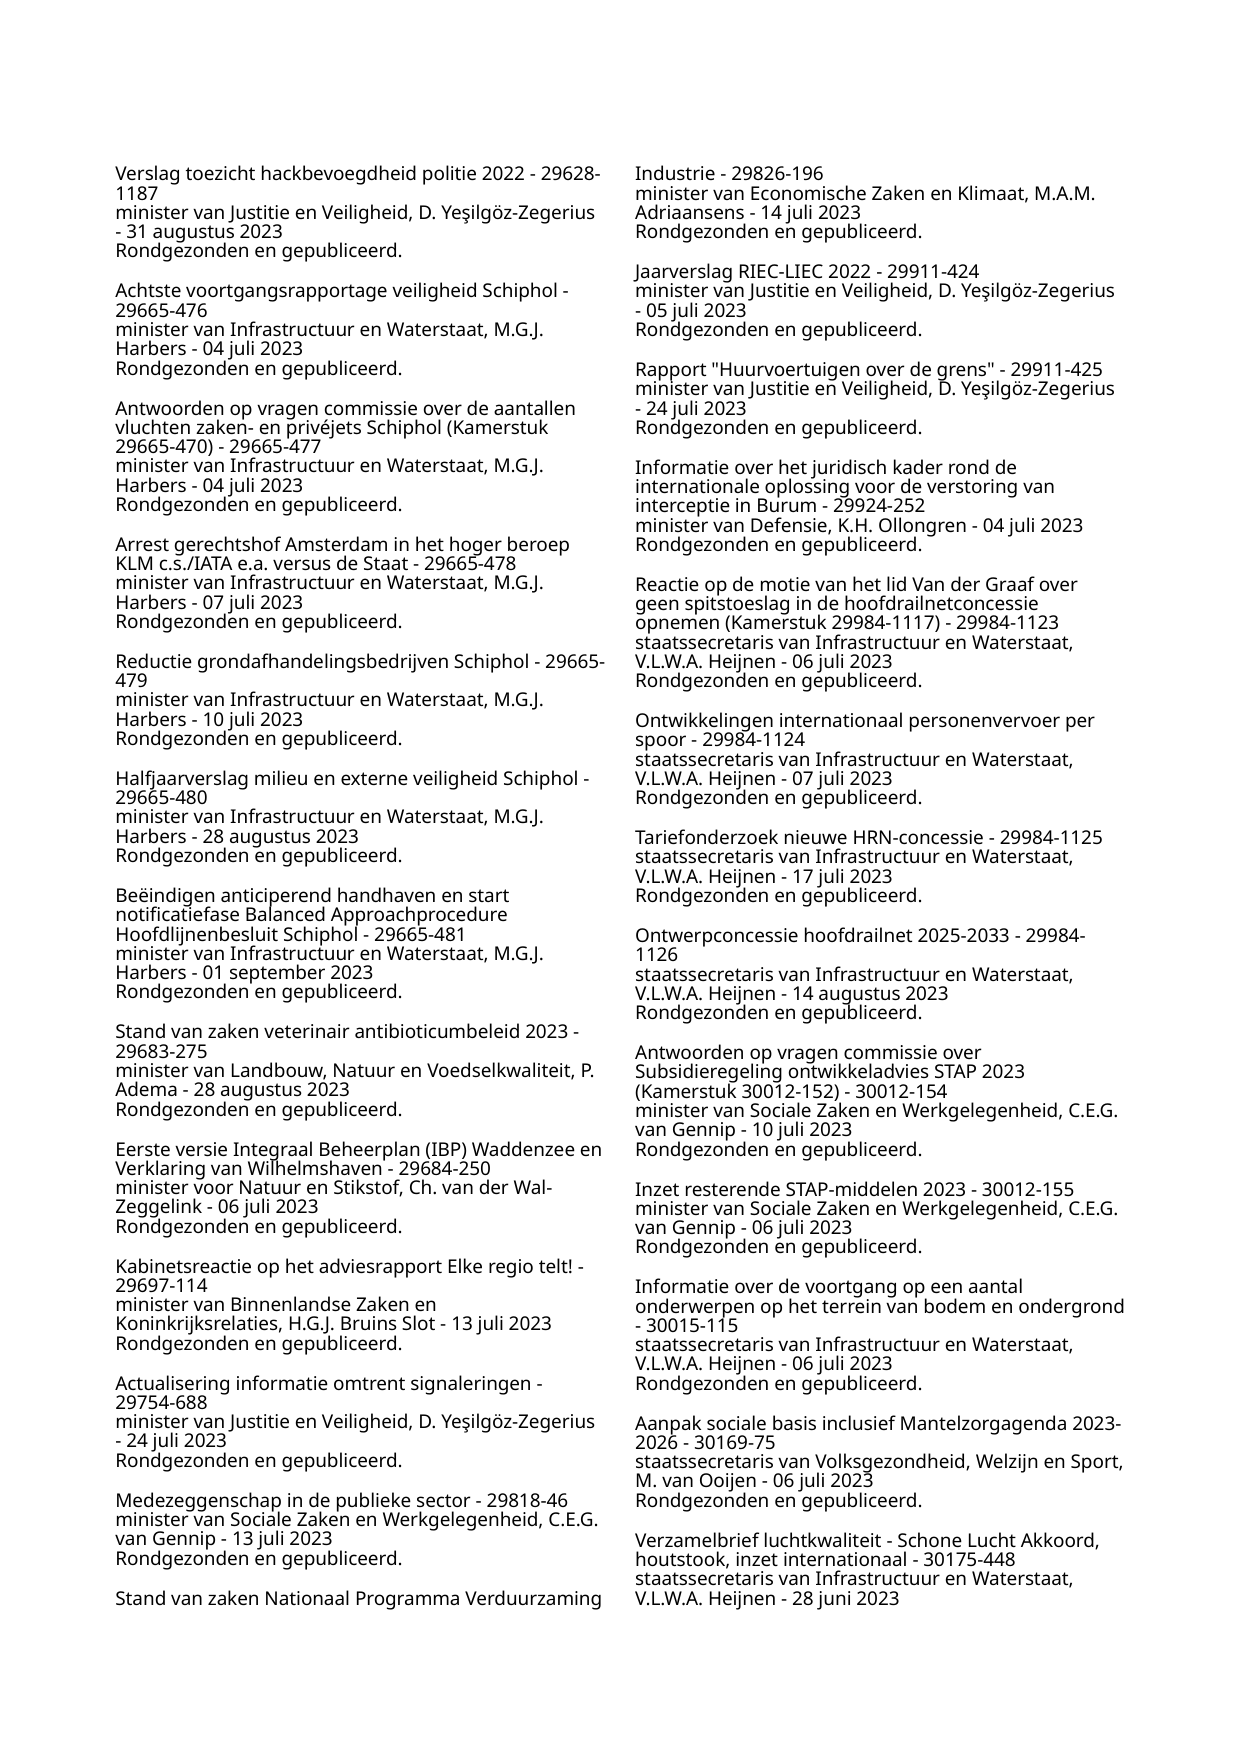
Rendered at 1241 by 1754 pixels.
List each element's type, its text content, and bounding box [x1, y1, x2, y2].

text Rondgezonden en gepubliceerd. [115, 1549, 605, 1569]
text minister van Sociale Zaken en Werkgelegenheid, C.E.G. van Gennip - 13 juli 2023 [115, 1511, 605, 1549]
text Antwoorden op vragen commissie over de aantallen vluchten zaken- en privéjets Schiphol (Kamerstuk 29665-470) - 29665-477 [115, 399, 605, 457]
text Rondgezonden en gepubliceerd. [115, 730, 605, 749]
text Rondgezonden en gepubliceerd. [635, 321, 1125, 340]
text Arrest gerechtshof Amsterdam in het hoger beroep KLM c.s./IATA e.a. versus de Staat - 29665-478 [115, 536, 605, 574]
text staatssecretaris van Infrastructuur en Waterstaat, V.L.W.A. Heijnen - 06 juli 2023 [635, 1336, 1125, 1375]
text staatssecretaris van Infrastructuur en Waterstaat, V.L.W.A. Heijnen - 14 augustus 2023 [635, 966, 1125, 1004]
text Stand van zaken veterinair antibioticumbeleid 2023 - 29683-275 [115, 1023, 605, 1062]
text minister van Landbouw, Natuur en Voedselkwaliteit, P. Adema - 28 augustus 2023 [115, 1062, 605, 1101]
text Informatie over de voortgang op een aantal onderwerpen op het terrein van bodem en ondergrond - 30015-115 [635, 1278, 1125, 1336]
text Halfjaarverslag milieu en externe veiligheid Schiphol - 29665-480 [115, 770, 605, 808]
text Rondgezonden en gepubliceerd. [115, 359, 605, 379]
text Verslag toezicht hackbevoegdheid politie 2022 - 29628-1187 [115, 165, 605, 204]
text Verzamelbrief luchtkwaliteit - Schone Lucht Akkoord, houtstook, inzet internationaal - 30175-448 [635, 1532, 1125, 1570]
text Inzet resterende STAP-middelen 2023 - 30012-155 [635, 1181, 1125, 1200]
text minister van Infrastructuur en Waterstaat, M.G.J. Harbers - 04 juli 2023 [115, 321, 605, 359]
text Rondgezonden en gepubliceerd. [635, 1492, 1125, 1511]
text minister van Justitie en Veiligheid, D. Yeşilgöz-Zegerius - 31 augustus 2023 [115, 204, 605, 242]
text minister van Justitie en Veiligheid, D. Yeşilgöz-Zegerius - 24 juli 2023 [115, 1413, 605, 1452]
text Rondgezonden en gepubliceerd. [115, 847, 605, 866]
text Rondgezonden en gepubliceerd. [635, 419, 1125, 438]
text Medezeggenschap in de publieke sector - 29818-46 [115, 1492, 605, 1511]
text staatssecretaris van Infrastructuur en Waterstaat, V.L.W.A. Heijnen - 06 juli 2023 [635, 634, 1125, 672]
text staatssecretaris van Infrastructuur en Waterstaat, V.L.W.A. Heijnen - 07 juli 2023 [635, 751, 1125, 789]
text minister van Justitie en Veiligheid, D. Yeşilgöz-Zegerius - 05 juli 2023 [635, 282, 1125, 321]
text Rondgezonden en gepubliceerd. [635, 1238, 1125, 1258]
text minister van Justitie en Veiligheid, D. Yeşilgöz-Zegerius - 24 juli 2023 [635, 380, 1125, 419]
text minister van Infrastructuur en Waterstaat, M.G.J. Harbers - 28 augustus 2023 [115, 808, 605, 847]
text minister van Sociale Zaken en Werkgelegenheid, C.E.G. van Gennip - 06 juli 2023 [635, 1200, 1125, 1238]
text minister van Defensie, K.H. Ollongren - 04 juli 2023 [635, 517, 1125, 536]
text minister van Binnenlandse Zaken en Koninkrijksrelaties, H.G.J. Bruins Slot - 13 juli 2023 [115, 1296, 605, 1335]
text Rondgezonden en gepubliceerd. [115, 1452, 605, 1471]
text minister voor Natuur en Stikstof, Ch. van der Wal-Zeggelink - 06 juli 2023 [115, 1179, 605, 1218]
text Rondgezonden en gepubliceerd. [635, 887, 1125, 906]
text Rondgezonden en gepubliceerd. [635, 1375, 1125, 1394]
text Rondgezonden en gepubliceerd. [115, 983, 605, 1003]
text Rondgezonden en gepubliceerd. [115, 613, 605, 632]
text minister van Infrastructuur en Waterstaat, M.G.J. Harbers - 01 september 2023 [115, 945, 605, 983]
text Industrie - 29826-196 [635, 165, 1125, 184]
text Rondgezonden en gepubliceerd. [635, 672, 1125, 691]
text Beëindigen anticiperend handhaven en start notificatiefase Balanced Approachprocedure Hoofdlijnenbesluit Schiphol - 29665-481 [115, 887, 605, 945]
text Rapport "Huurvoertuigen over de grens" - 29911-425 [635, 361, 1125, 380]
text Achtste voortgangsrapportage veiligheid Schiphol - 29665-476 [115, 282, 605, 321]
text Rondgezonden en gepubliceerd. [635, 1141, 1125, 1160]
text minister van Economische Zaken en Klimaat, M.A.M. Adriaansens - 14 juli 2023 [635, 184, 1125, 223]
text staatssecretaris van Volksgezondheid, Welzijn en Sport, M. van Ooijen - 06 juli 2023 [635, 1453, 1125, 1492]
text Tariefonderzoek nieuwe HRN-concessie - 29984-1125 [635, 829, 1125, 848]
text Antwoorden op vragen commissie over Subsidieregeling ontwikkeladvies STAP 2023 (Kamerstuk 30012-152) - 30012-154 [635, 1044, 1125, 1102]
text Actualisering informatie omtrent signaleringen - 29754-688 [115, 1375, 605, 1413]
text Jaarverslag RIEC-LIEC 2022 - 29911-424 [635, 263, 1125, 282]
text Rondgezonden en gepubliceerd. [635, 1004, 1125, 1023]
text Rondgezonden en gepubliceerd. [115, 1101, 605, 1120]
text Rondgezonden en gepubliceerd. [635, 789, 1125, 808]
text staatssecretaris van Infrastructuur en Waterstaat, V.L.W.A. Heijnen - 28 juni 2023 [635, 1570, 1125, 1609]
text minister van Infrastructuur en Waterstaat, M.G.J. Harbers - 07 juli 2023 [115, 574, 605, 613]
text Eerste versie Integraal Beheerplan (IBP) Waddenzee en Verklaring van Wilhelmshaven - 29684-250 [115, 1141, 605, 1179]
text Rondgezonden en gepubliceerd. [635, 536, 1125, 555]
text Rondgezonden en gepubliceerd. [115, 1335, 605, 1354]
text Informatie over het juridisch kader rond de internationale oplossing voor de verstoring van interceptie in Burum - 29924-252 [635, 459, 1125, 517]
text Rondgezonden en gepubliceerd. [635, 223, 1125, 242]
text Aanpak sociale basis inclusief Mantelzorgagenda 2023-2026 - 30169-75 [635, 1415, 1125, 1453]
text minister van Infrastructuur en Waterstaat, M.G.J. Harbers - 04 juli 2023 [115, 457, 605, 496]
text minister van Infrastructuur en Waterstaat, M.G.J. Harbers - 10 juli 2023 [115, 691, 605, 730]
text staatssecretaris van Infrastructuur en Waterstaat, V.L.W.A. Heijnen - 17 juli 2023 [635, 848, 1125, 887]
text Kabinetsreactie op het adviesrapport Elke regio telt! - 29697-114 [115, 1258, 605, 1296]
text Rondgezonden en gepubliceerd. [115, 242, 605, 262]
text Ontwikkelingen internationaal personenvervoer per spoor - 29984-1124 [635, 712, 1125, 751]
text Stand van zaken Nationaal Programma Verduurzaming [115, 1589, 605, 1609]
text Rondgezonden en gepubliceerd. [115, 496, 605, 515]
text Reductie grondafhandelingsbedrijven Schiphol - 29665-479 [115, 653, 605, 691]
text Rondgezonden en gepubliceerd. [115, 1218, 605, 1237]
text Reactie op de motie van het lid Van der Graaf over geen spitstoeslag in de hoofdrailnetconcessie opnemen (Kamerstuk 29984-1117) - 29984-1123 [635, 576, 1125, 634]
text Ontwerpconcessie hoofdrailnet 2025-2033 - 29984-1126 [635, 927, 1125, 966]
text minister van Sociale Zaken en Werkgelegenheid, C.E.G. van Gennip - 10 juli 2023 [635, 1102, 1125, 1141]
